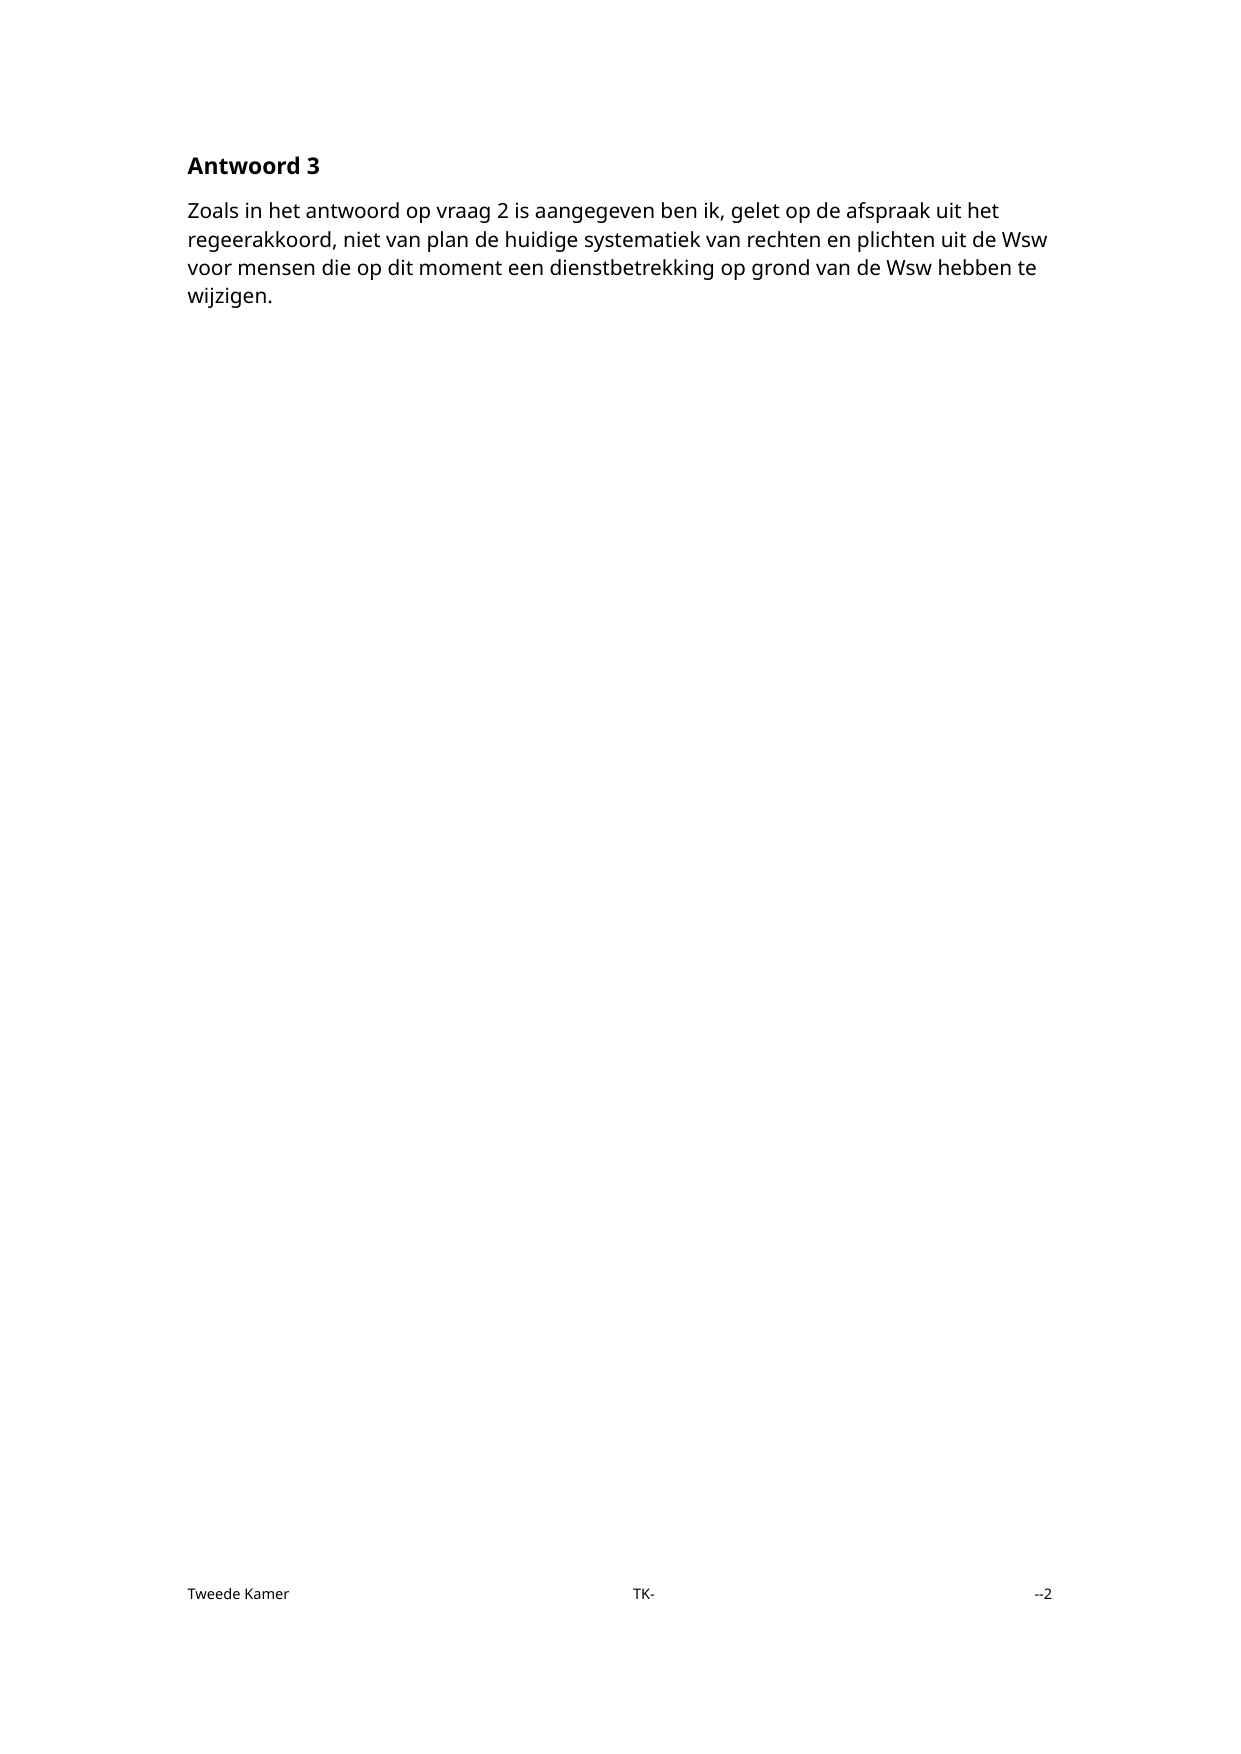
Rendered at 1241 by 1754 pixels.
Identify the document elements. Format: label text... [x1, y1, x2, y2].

text Zoals in het antwoord op vraag 2 is aangegeven ben ik, gelet op de afspraak uit het regeerakkoord, niet van plan de huidige systematiek van rechten en plichten uit de Wsw voor mensen die op dit moment een dienstbetrekking op grond van de Wsw hebben te wijzigen. [187, 196, 1053, 310]
subtitle Antwoord 3 [187, 150, 1053, 181]
